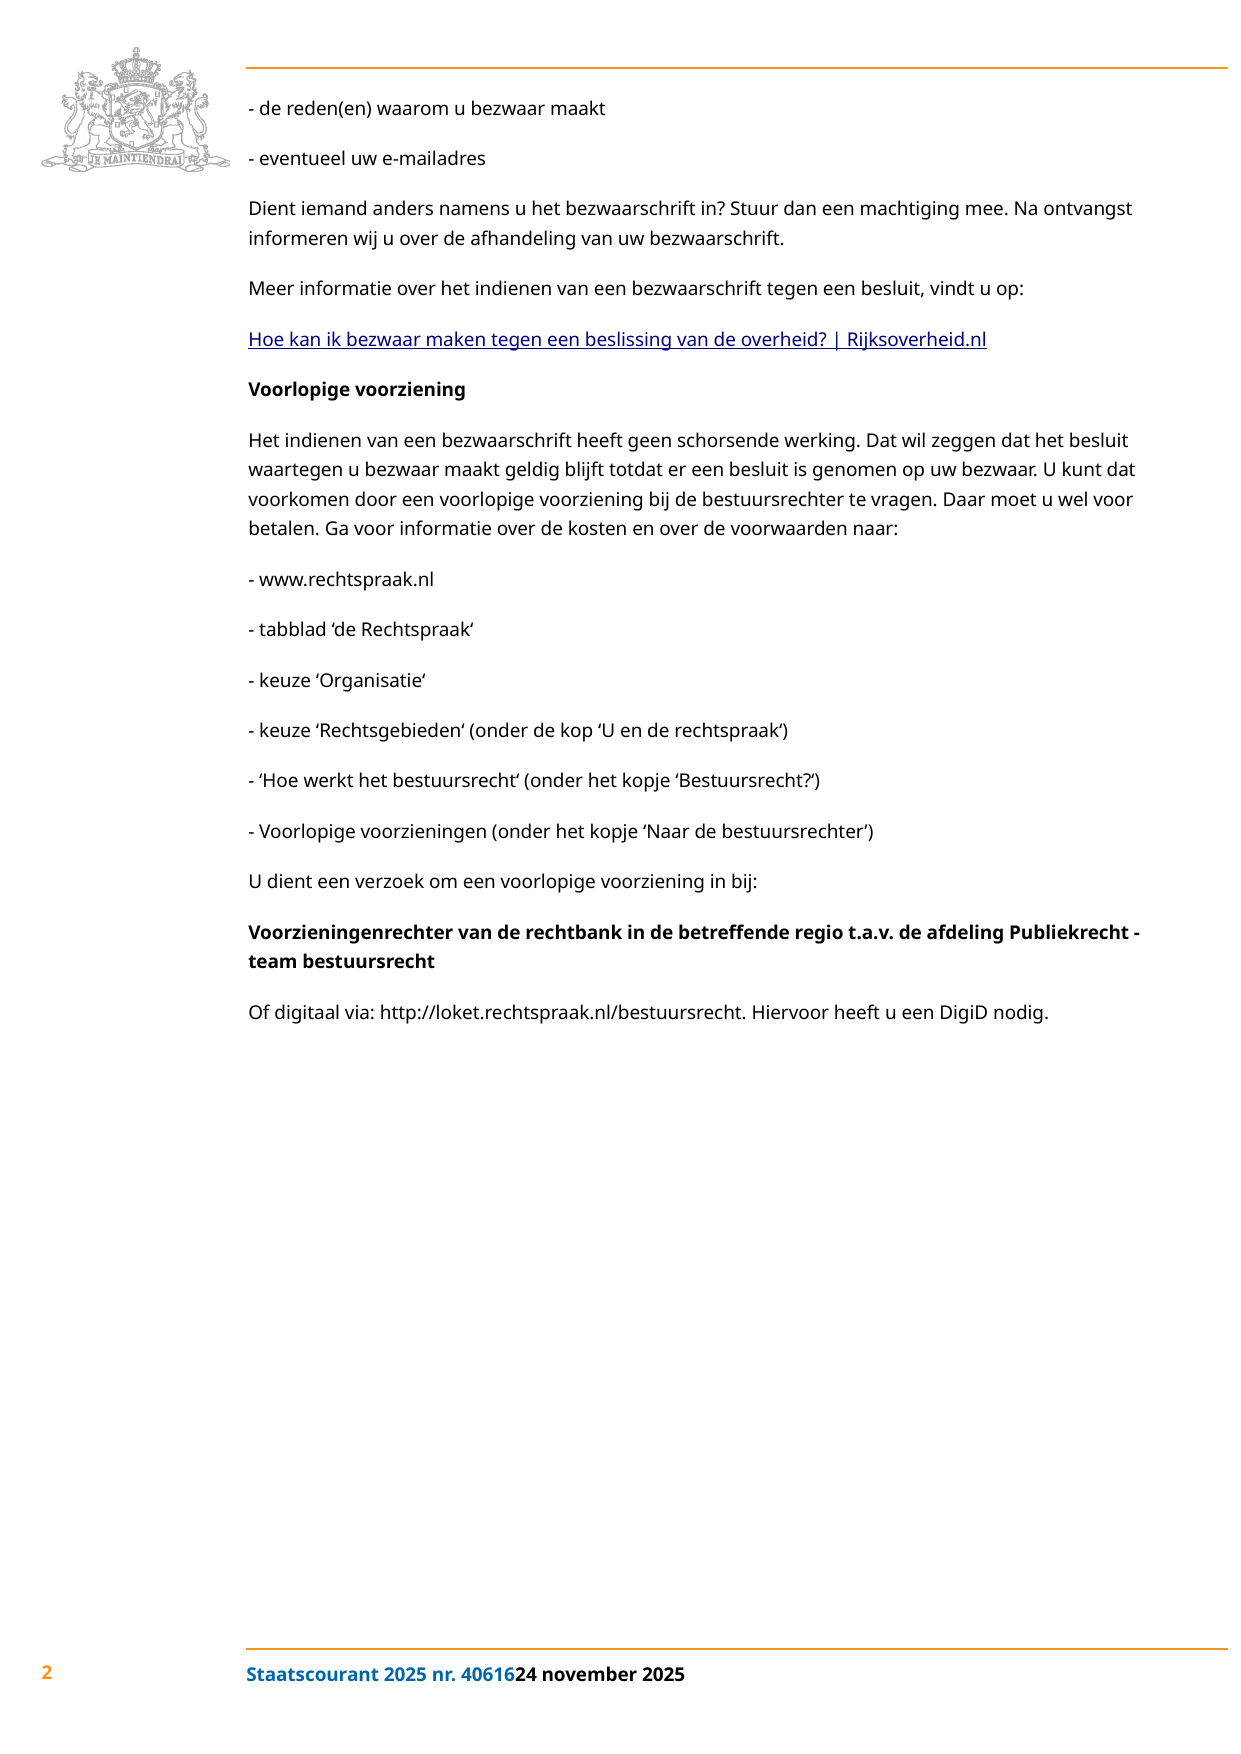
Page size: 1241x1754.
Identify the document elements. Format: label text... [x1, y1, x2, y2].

text - www.rechtspraak.nl [248, 566, 1152, 592]
text U dient een verzoek om een voorlopige voorziening in bij: [248, 868, 1152, 894]
text - Voorlopige voorzieningen (onder het kopje ‘Naar de bestuursrechter’) [248, 818, 1152, 844]
text Voorzieningenrechter van de rechtbank in de betreffende regio t.a.v. de afdeling Publiekrecht - team bestuursrecht [248, 919, 1152, 974]
text - ‘Hoe werkt het bestuursrecht‘ (onder het kopje ‘Bestuursrecht?‘) [248, 768, 1152, 793]
text Het indienen van een bezwaarschrift heeft geen schorsende werking. Dat wil zeggen dat het besluit waartegen u bezwaar maakt geldig blijft totdat er een besluit is genomen op uw bezwaar. U kunt dat voorkomen door een voorlopige voorziening bij de bestuursrechter te vragen. Daar moet u wel voor betalen. Ga voor informatie over de kosten en over de voorwaarden naar: [248, 427, 1152, 541]
text Of digitaal via: http://loket.rechtspraak.nl/bestuursrecht. Hiervoor heeft u een DigiD nodig. [248, 999, 1152, 1025]
text - tabblad ‘de Rechtspraak‘ [248, 616, 1152, 642]
picture [41, 47, 231, 172]
text - keuze ‘Organisatie‘ [248, 667, 1152, 693]
text - eventueel uw e-mailadres [248, 145, 1152, 171]
text Voorlopige voorziening [248, 376, 1152, 402]
text Dient iemand anders namens u het bezwaarschrift in? Stuur dan een machtiging mee. Na ontvangst informeren wij u over de afhandeling van uw bezwaarschrift. [248, 196, 1152, 251]
text Meer informatie over het indienen van een bezwaarschrift tegen een besluit, vindt u op: [248, 276, 1152, 301]
text - de reden(en) waarom u bezwaar maakt [248, 95, 1152, 121]
text - keuze ‘Rechtsgebieden‘ (onder de kop ‘U en de rechtspraak‘) [248, 717, 1152, 743]
text Hoe kan ik bezwaar maken tegen een beslissing van de overheid? | Rijksoverheid.nl [248, 326, 1152, 352]
